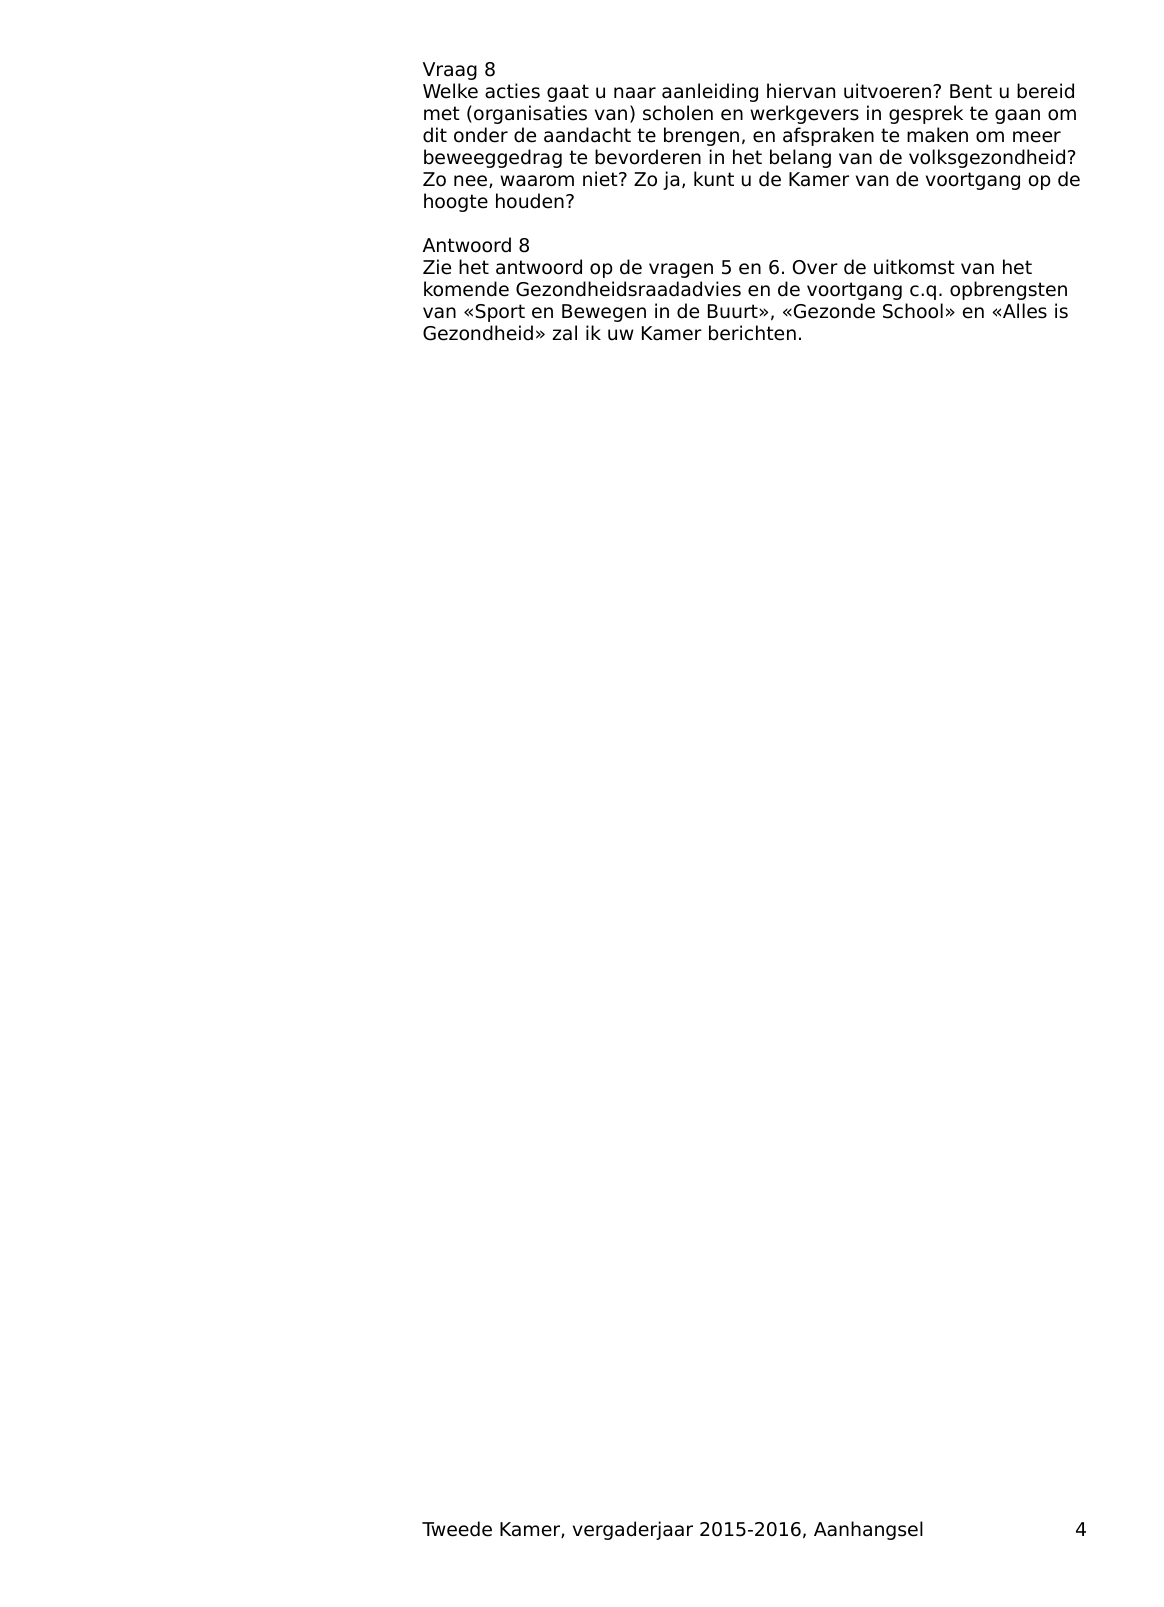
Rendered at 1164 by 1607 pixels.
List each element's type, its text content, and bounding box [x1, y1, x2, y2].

text Welke acties gaat u naar aanleiding hiervan uitvoeren? Bent u bereid met (organisaties van) scholen en werkgevers in gesprek te gaan om dit onder de aandacht te brengen, en afspraken te maken om meer beweeggedrag te bevorderen in het belang van de volksgezondheid? Zo nee, waarom niet? Zo ja, kunt u de Kamer van de voortgang op de hoogte houden? [422, 81, 1087, 213]
text Vraag 8 [422, 59, 1087, 81]
text Zie het antwoord op de vragen 5 en 6. Over de uitkomst van het komende Gezondheidsraadadvies en de voortgang c.q. opbrengsten van «Sport en Bewegen in de Buurt», «Gezonde School» en «Alles is Gezondheid» zal ik uw Kamer berichten. [422, 257, 1087, 345]
text Antwoord 8 [422, 235, 1087, 257]
